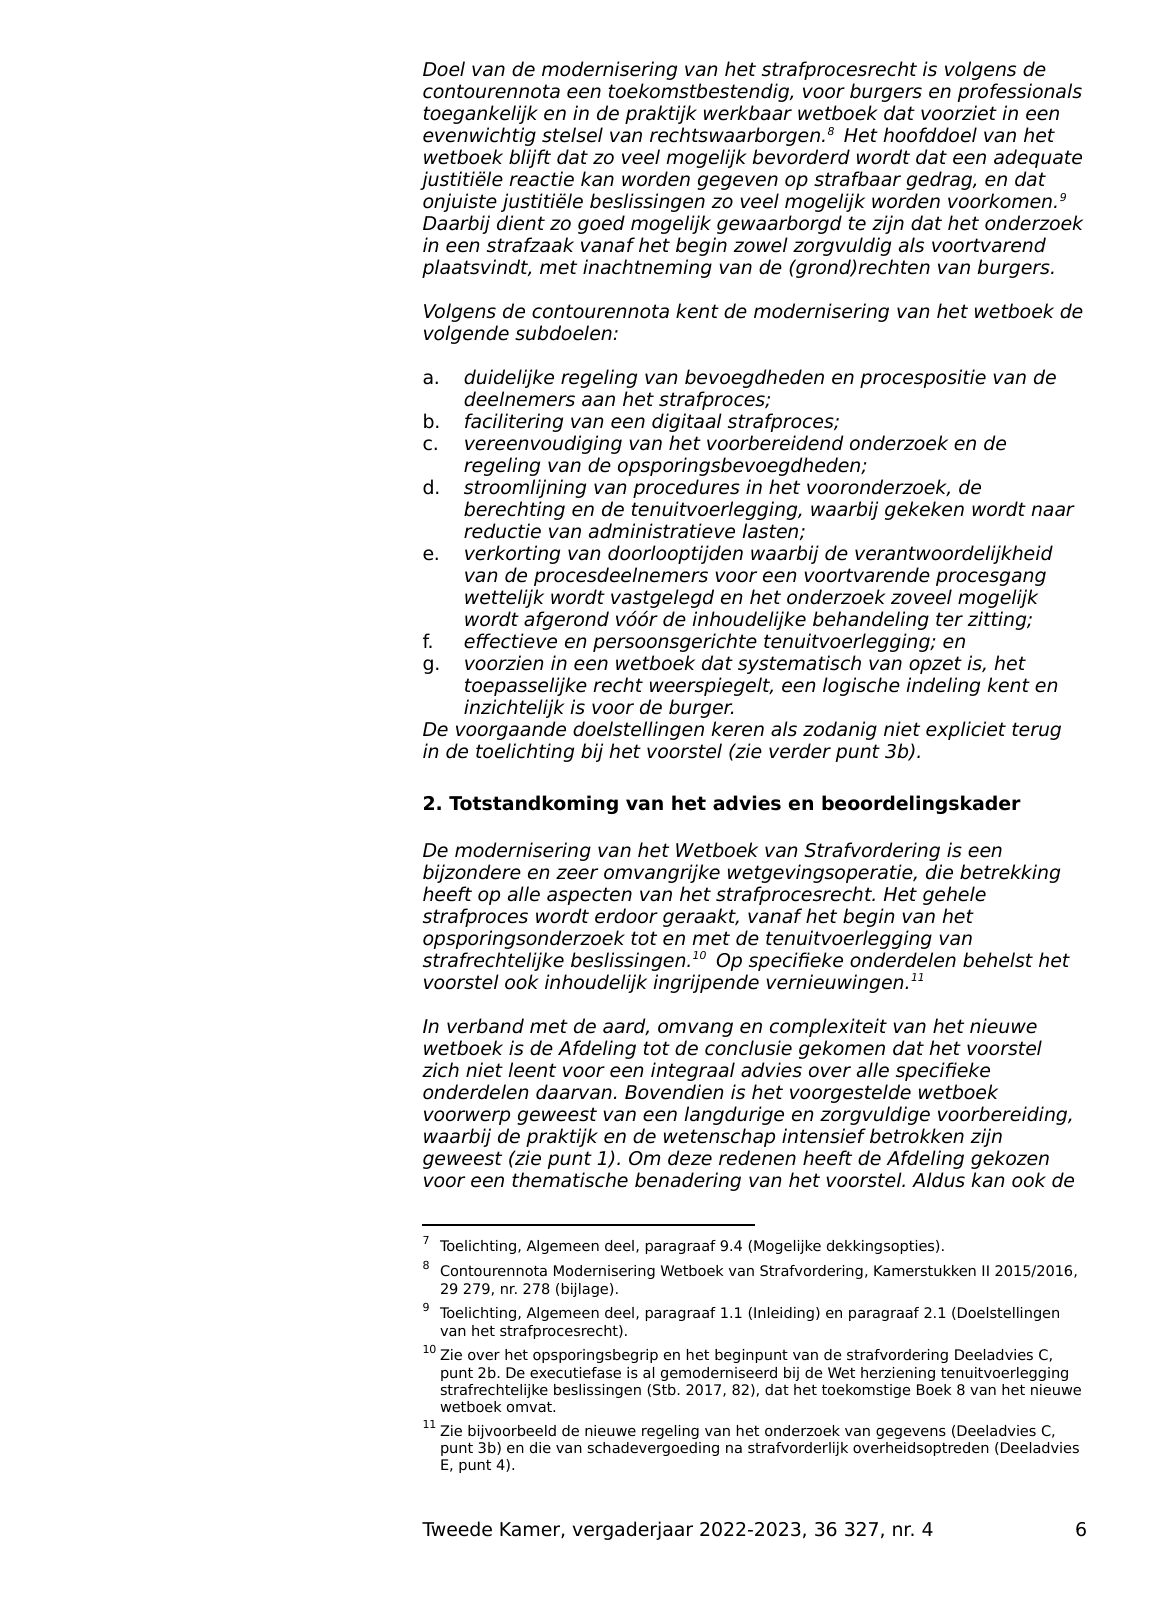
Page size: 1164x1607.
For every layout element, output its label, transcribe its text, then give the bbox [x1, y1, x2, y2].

text f. effectieve en persoonsgerichte tenuitvoerlegging; en [422, 631, 1087, 653]
text Contourennota Modernisering Wetboek van Strafvordering, Kamerstukken II 2015/2016, 29 279, nr. 278 (bijlage). [422, 1259, 1087, 1298]
text Doel van de modernisering van het strafprocesrecht is volgens de contourennota een toekomstbestendig, voor burgers en professionals toegankelijk en in de praktijk werkbaar wetboek dat voorziet in een evenwichtig stelsel van rechtswaarborgen. Het hoofddoel van het wetboek blijft dat zo veel mogelijk bevorderd wordt dat een adequate justitiële reactie kan worden gegeven op strafbaar gedrag, en dat onjuiste justitiële beslissingen zo veel mogelijk worden voorkomen. Daarbij dient zo goed mogelijk gewaarborgd te zijn dat het onderzoek in een strafzaak vanaf het begin zowel zorgvuldig als voortvarend plaatsvindt, met inachtneming van de (grond)rechten van burgers. [422, 59, 1087, 279]
subtitle Volgens de contourennota kent de modernisering van het wetboek de volgende subdoelen: [422, 301, 1087, 345]
text a. duidelijke regeling van bevoegdheden en procespositie van de deelnemers aan het strafproces; [422, 367, 1087, 411]
text Zie bijvoorbeeld de nieuwe regeling van het onderzoek van gegevens (Deeladvies C, punt 3b) en die van schadevergoeding na strafvorderlijk overheidsoptreden (Deeladvies E, punt 4). [422, 1418, 1087, 1474]
text Toelichting, Algemeen deel, paragraaf 9.4 (Mogelijke dekkingsopties). [422, 1234, 1087, 1256]
text Toelichting, Algemeen deel, paragraaf 1.1 (Inleiding) en paragraaf 2.1 (Doelstellingen van het strafprocesrecht). [422, 1301, 1087, 1340]
text De modernisering van het Wetboek van Strafvordering is een bijzondere en zeer omvangrijke wetgevingsoperatie, die betrekking heeft op alle aspecten van het strafprocesrecht. Het gehele strafproces wordt erdoor geraakt, vanaf het begin van het opsporingsonderzoek tot en met de tenuitvoerlegging van strafrechtelijke beslissingen. Op specifieke onderdelen behelst het voorstel ook inhoudelijk ingrijpende vernieuwingen. [422, 840, 1087, 994]
text In verband met de aard, omvang en complexiteit van het nieuwe wetboek is de Afdeling tot de conclusie gekomen dat het voorstel zich niet leent voor een integraal advies over alle specifieke onderdelen daarvan. Bovendien is het voorgestelde wetboek voorwerp geweest van een langdurige en zorgvuldige voorbereiding, waarbij de praktijk en de wetenschap intensief betrokken zijn geweest (zie punt 1). Om deze redenen heeft de Afdeling gekozen voor een thematische benadering van het voorstel. Aldus kan ook de [422, 1016, 1087, 1192]
text d. stroomlijning van procedures in het vooronderzoek, de berechting en de tenuitvoerlegging, waarbij gekeken wordt naar reductie van administratieve lasten; [422, 477, 1087, 543]
text g. voorzien in een wetboek dat systematisch van opzet is, het toepasselijke recht weerspiegelt, een logische indeling kent en inzichtelijk is voor de burger. [422, 653, 1087, 719]
text e. verkorting van doorlooptijden waarbij de verantwoordelijkheid van de procesdeelnemers voor een voortvarende procesgang wettelijk wordt vastgelegd en het onderzoek zoveel mogelijk wordt afgerond vóór de inhoudelijke behandeling ter zitting; [422, 543, 1087, 631]
text c. vereenvoudiging van het voorbereidend onderzoek en de regeling van de opsporingsbevoegdheden; [422, 433, 1087, 477]
text b. facilitering van een digitaal strafproces; [422, 411, 1087, 433]
subtitle 2. Totstandkoming van het advies en beoordelingskader [422, 793, 1087, 815]
text Zie over het opsporingsbegrip en het beginpunt van de strafvordering Deeladvies C, punt 2b. De executiefase is al gemoderniseerd bij de Wet herziening tenuitvoerlegging strafrechtelijke beslissingen (Stb. 2017, 82), dat het toekomstige Boek 8 van het nieuwe wetboek omvat. [422, 1343, 1087, 1416]
text De voorgaande doelstellingen keren als zodanig niet expliciet terug in de toelichting bij het voorstel (zie verder punt 3b). [422, 719, 1087, 763]
